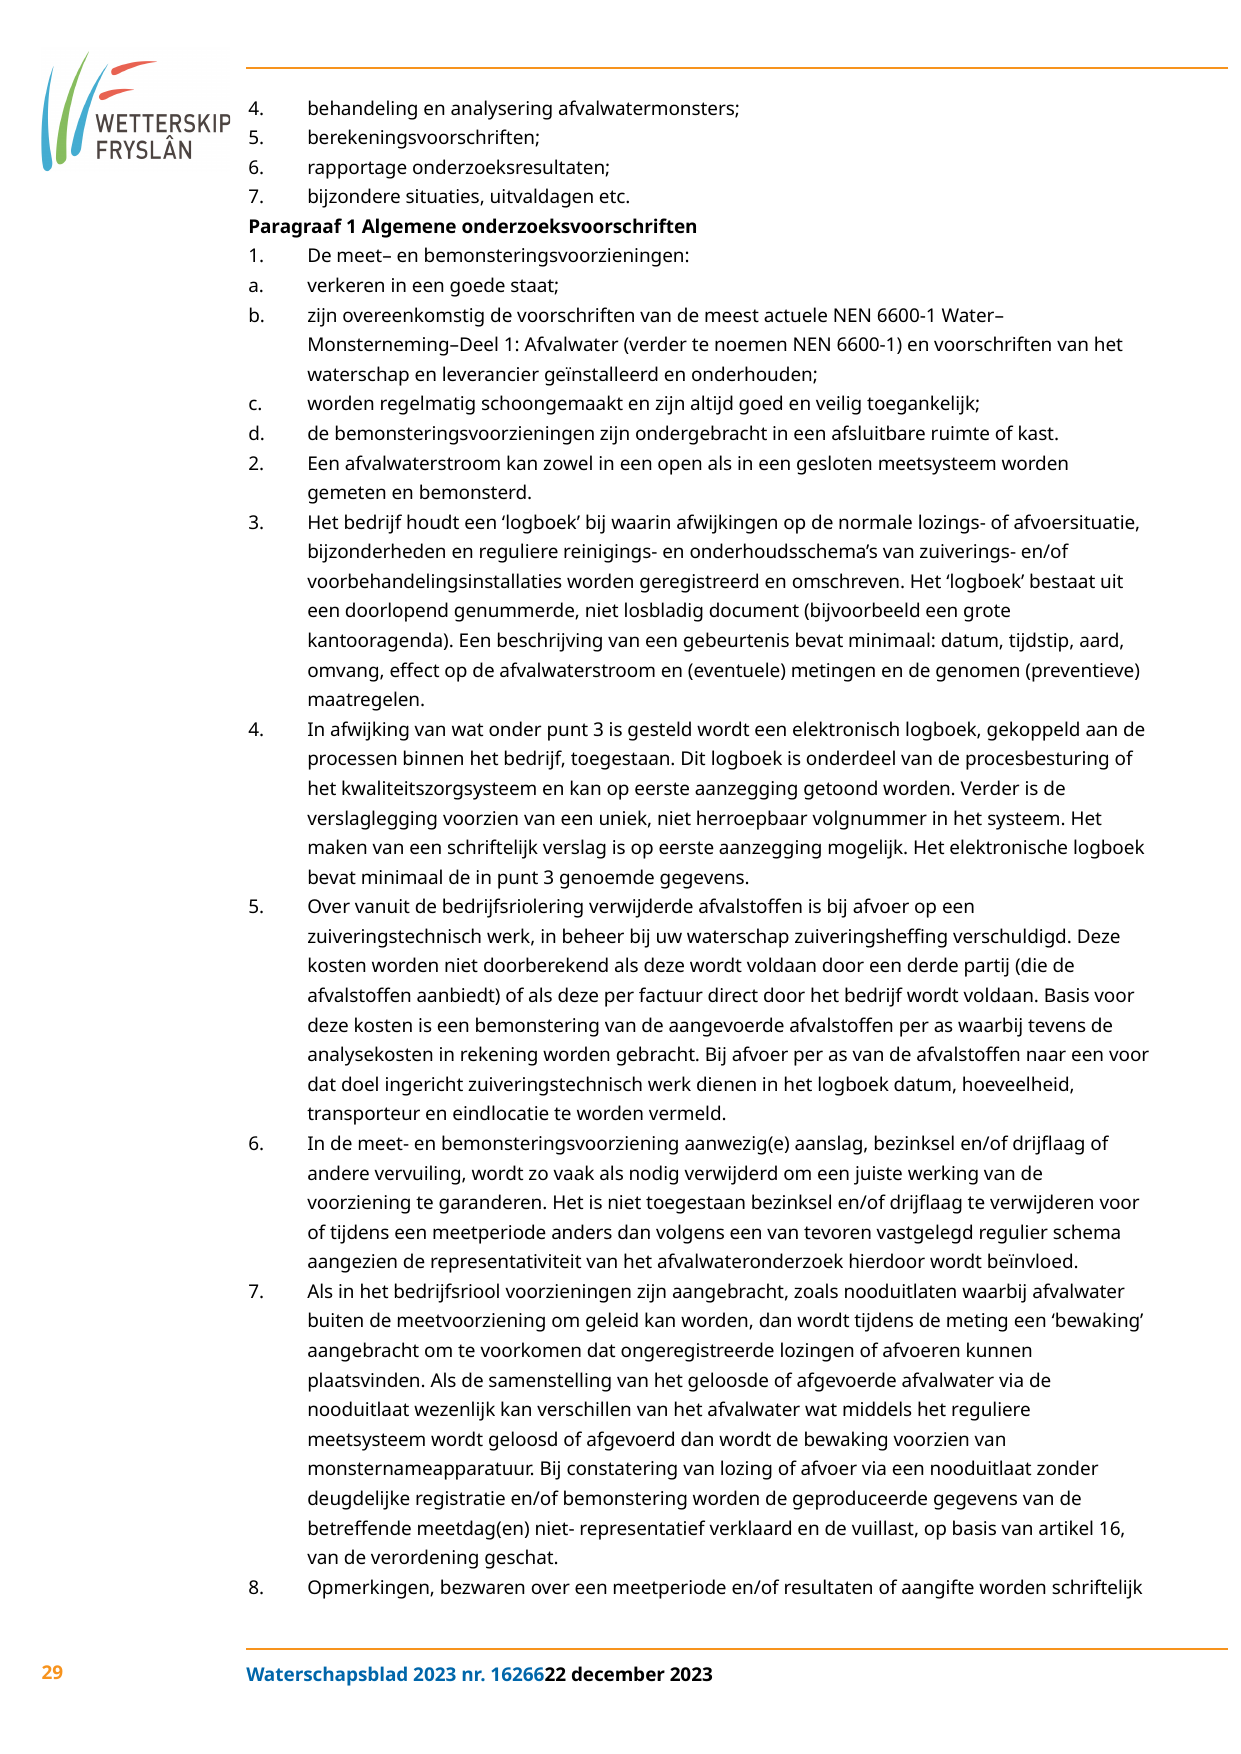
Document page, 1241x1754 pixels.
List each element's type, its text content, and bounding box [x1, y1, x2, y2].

list de bemonsteringsvoorzieningen zijn ondergebracht in een afsluitbare ruimte of kast. [248, 420, 1152, 446]
list Opmerkingen, bezwaren over een meetperiode en/of resultaten of aangifte worden schriftelijk [248, 1574, 1152, 1600]
list Het bedrijf houdt een ‘logboek’ bij waarin afwijkingen op de normale lozings- of afvoersituatie, bijzonderheden en reguliere reinigings- en onderhoudsschema’s van zuiverings- en/of voorbehandelingsinstallaties worden geregistreerd en omschreven. Het ‘logboek’ bestaat uit een doorlopend genummerde, niet losbladig document (bijvoorbeeld een grote kantooragenda). Een beschrijving van een gebeurtenis bevat minimaal: datum, tijdstip, aard, omvang, effect op de afvalwaterstroom en (eventuele) metingen en de genomen (preventieve) maatregelen. [248, 509, 1152, 712]
list worden regelmatig schoongemaakt en zijn altijd goed en veilig toegankelijk; [248, 391, 1152, 416]
list rapportage onderzoeksresultaten; [248, 154, 1152, 180]
list behandeling en analysering afvalwatermonsters; [248, 95, 1152, 121]
list Een afvalwaterstroom kan zowel in een open als in een gesloten meetsysteem worden gemeten en bemonsterd. [248, 450, 1152, 505]
list De meet– en bemonsteringsvoorzieningen: [248, 243, 1152, 268]
list In de meet- en bemonsteringsvoorziening aanwezig(e) aanslag, bezinksel en/of drijflaag of andere vervuiling, wordt zo vaak als nodig verwijderd om een juiste werking van de voorziening te garanderen. Het is niet toegestaan bezinksel en/of drijflaag te verwijderen voor of tijdens een meetperiode anders dan volgens een van tevoren vastgelegd regulier schema aangezien de representativiteit van het afvalwateronderzoek hierdoor wordt beïnvloed. [248, 1130, 1152, 1274]
picture [41, 47, 231, 172]
list bijzondere situaties, uitvaldagen etc. [248, 183, 1152, 209]
list verkeren in een goede staat; [248, 272, 1152, 298]
list In afwijking van wat onder punt 3 is gesteld wordt een elektronisch logboek, gekoppeld aan de processen binnen het bedrijf, toegestaan. Dit logboek is onderdeel van de procesbesturing of het kwaliteitszorgsysteem en kan op eerste aanzegging getoond worden. Verder is de verslaglegging voorzien van een uniek, niet herroepbaar volgnummer in het systeem. Het maken van een schriftelijk verslag is op eerste aanzegging mogelijk. Het elektronische logboek bevat minimaal de in punt 3 genoemde gegevens. [248, 716, 1152, 890]
text Paragraaf 1 Algemene onderzoeksvoorschriften [248, 213, 1152, 239]
list berekeningsvoorschriften; [248, 124, 1152, 150]
list Over vanuit de bedrijfsriolering verwijderde afvalstoffen is bij afvoer op een zuiveringstechnisch werk, in beheer bij uw waterschap zuiveringsheffing verschuldigd. Deze kosten worden niet doorberekend als deze wordt voldaan door een derde partij (die de afvalstoffen aanbiedt) of als deze per factuur direct door het bedrijf wordt voldaan. Basis voor deze kosten is een bemonstering van de aangevoerde afvalstoffen per as waarbij tevens de analysekosten in rekening worden gebracht. Bij afvoer per as van de afvalstoffen naar een voor dat doel ingericht zuiveringstechnisch werk dienen in het logboek datum, hoeveelheid, transporteur en eindlocatie te worden vermeld. [248, 893, 1152, 1126]
list Als in het bedrijfsriool voorzieningen zijn aangebracht, zoals nooduitlaten waarbij afvalwater buiten de meetvoorziening om geleid kan worden, dan wordt tijdens de meting een ‘bewaking’ aangebracht om te voorkomen dat ongeregistreerde lozingen of afvoeren kunnen plaatsvinden. Als de samenstelling van het geloosde of afgevoerde afvalwater via de nooduitlaat wezenlijk kan verschillen van het afvalwater wat middels het reguliere meetsysteem wordt geloosd of afgevoerd dan wordt de bewaking voorzien van monsternameapparatuur. Bij constatering van lozing of afvoer via een nooduitlaat zonder deugdelijke registratie en/of bemonstering worden de geproduceerde gegevens van de betreffende meetdag(en) niet- representatief verklaard en de vuillast, op basis van artikel 16, van de verordening geschat. [248, 1278, 1152, 1570]
list zijn overeenkomstig de voorschriften van de meest actuele NEN 6600-1 Water–Monsterneming–Deel 1: Afvalwater (verder te noemen NEN 6600-1) en voorschriften van het waterschap en leverancier geïnstalleerd en onderhouden; [248, 302, 1152, 387]
